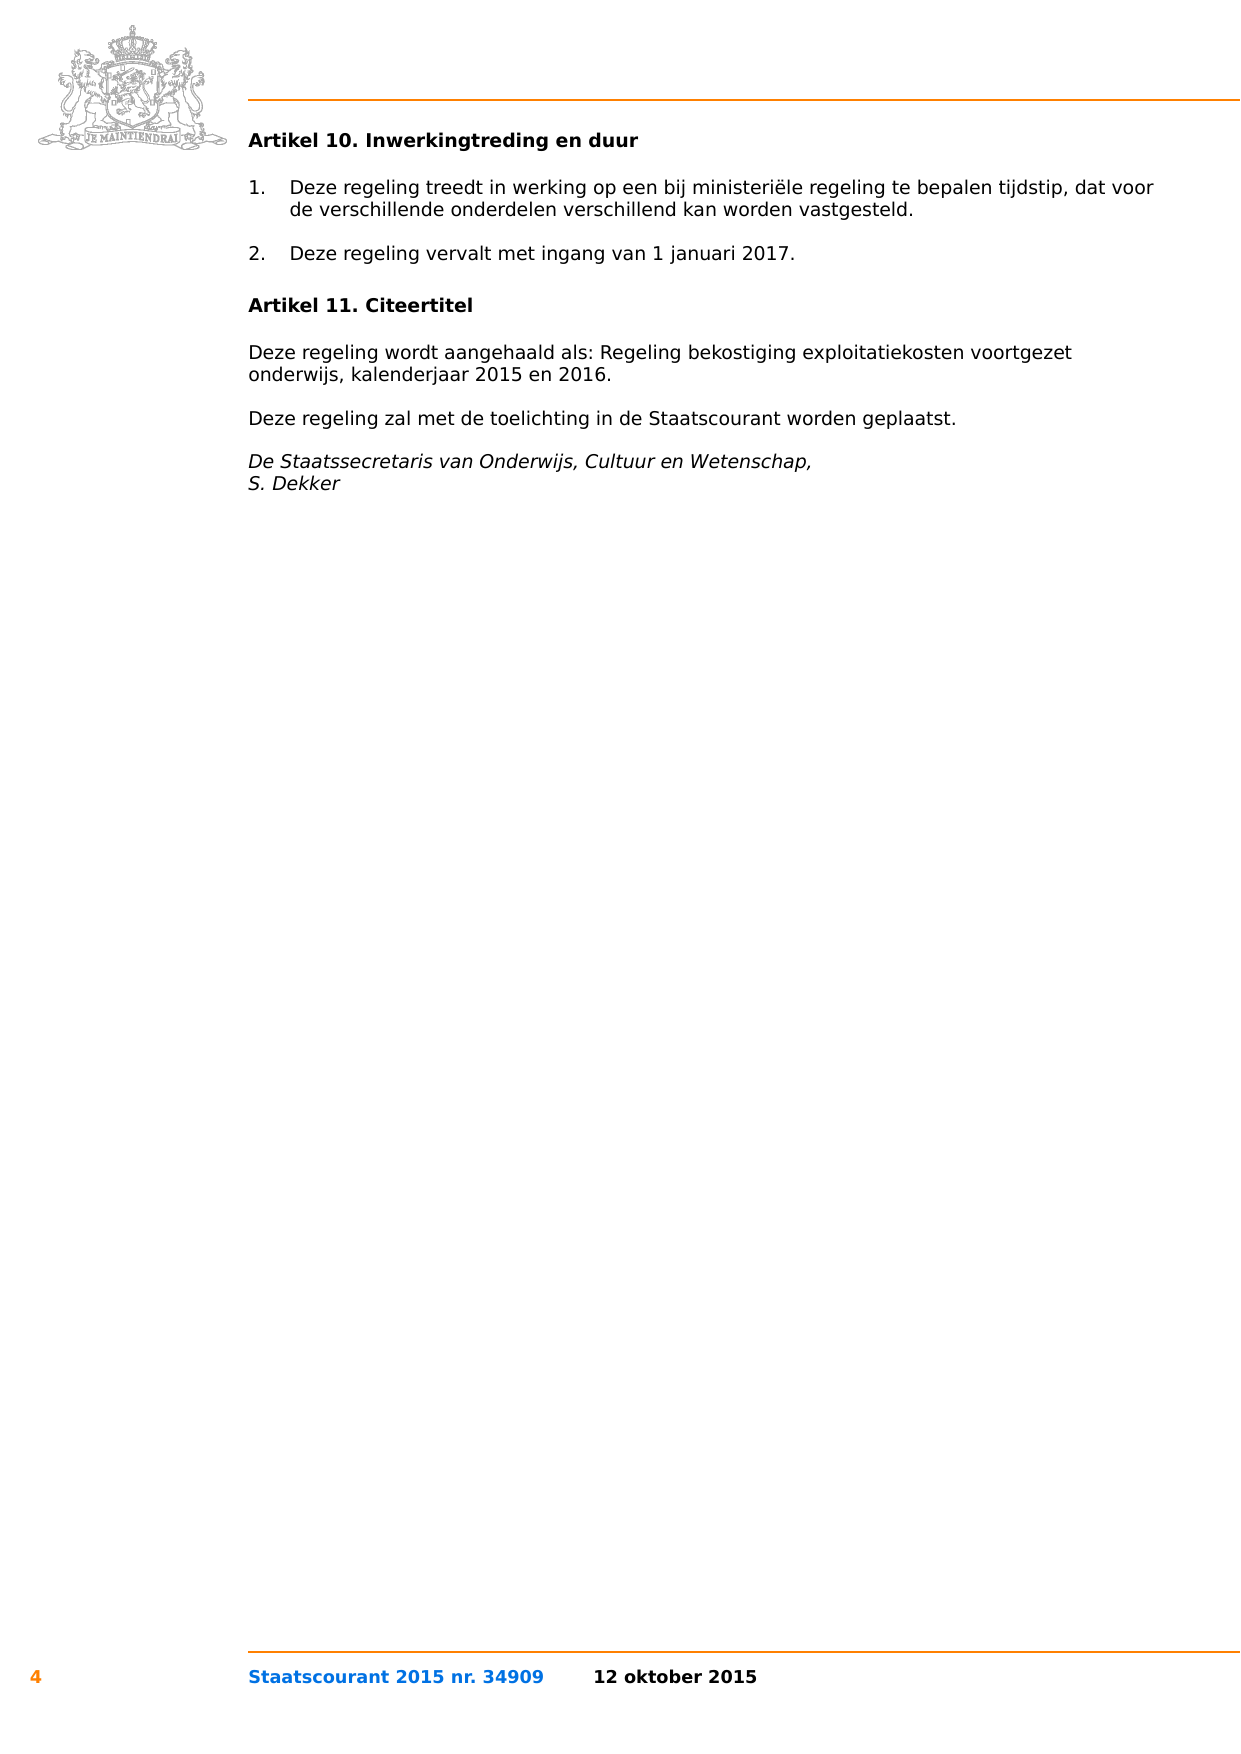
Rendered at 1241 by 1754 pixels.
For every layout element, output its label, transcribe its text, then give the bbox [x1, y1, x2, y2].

text 1. Deze regeling treedt in werking op een bij ministeriële regeling te bepalen tijdstip, dat voor de verschillende onderdelen verschillend kan worden vastgesteld. [248, 177, 1163, 221]
subtitle Artikel 10. Inwerkingtreding en duur [248, 130, 1163, 152]
subtitle Artikel 11. Citeertitel [248, 295, 1163, 317]
text Deze regeling zal met de toelichting in de Staatscourant worden geplaatst. [248, 407, 1163, 429]
text 2. Deze regeling vervalt met ingang van 1 januari 2017. [248, 243, 1163, 265]
text De Staatssecretaris van Onderwijs, Cultuur en Wetenschap, S. Dekker [248, 451, 1163, 495]
picture [38, 25, 227, 150]
text Deze regeling wordt aangehaald als: Regeling bekostiging exploitatiekosten voortgezet onderwijs, kalenderjaar 2015 en 2016. [248, 342, 1163, 386]
